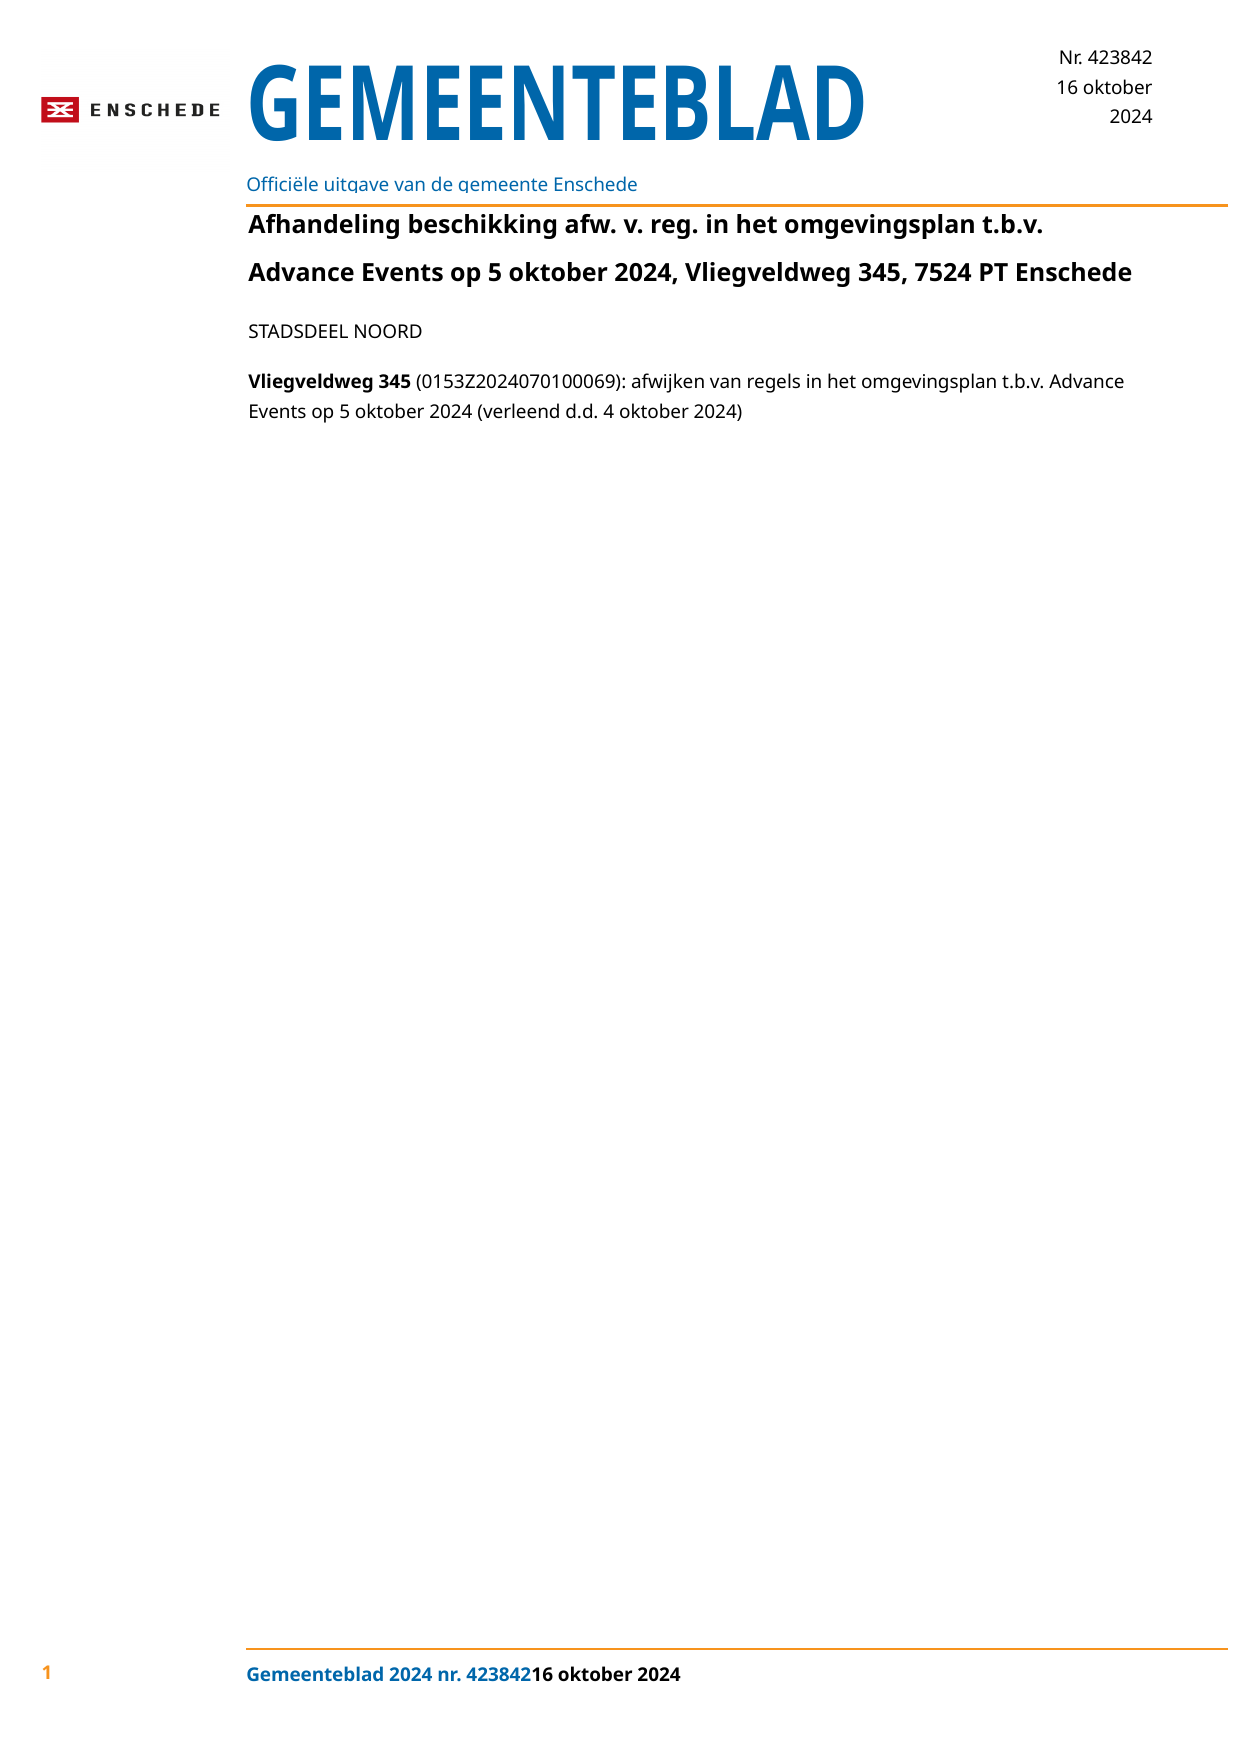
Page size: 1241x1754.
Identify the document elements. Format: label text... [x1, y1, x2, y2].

text STADSDEEL NOORD [248, 318, 1152, 344]
picture [41, 47, 231, 172]
text Afhandeling beschikking afw. v. reg. in het omgevingsplan t.b.v. Advance Events op 5 oktober 2024, Vliegveldweg 345, 7524 PT Enschede [248, 207, 1152, 288]
text Vliegveldweg 345 (0153Z2024070100069): afwijken van regels in het omgevingsplan t.b.v. Advance Events op 5 oktober 2024 (verleend d.d. 4 oktober 2024) [248, 368, 1152, 424]
